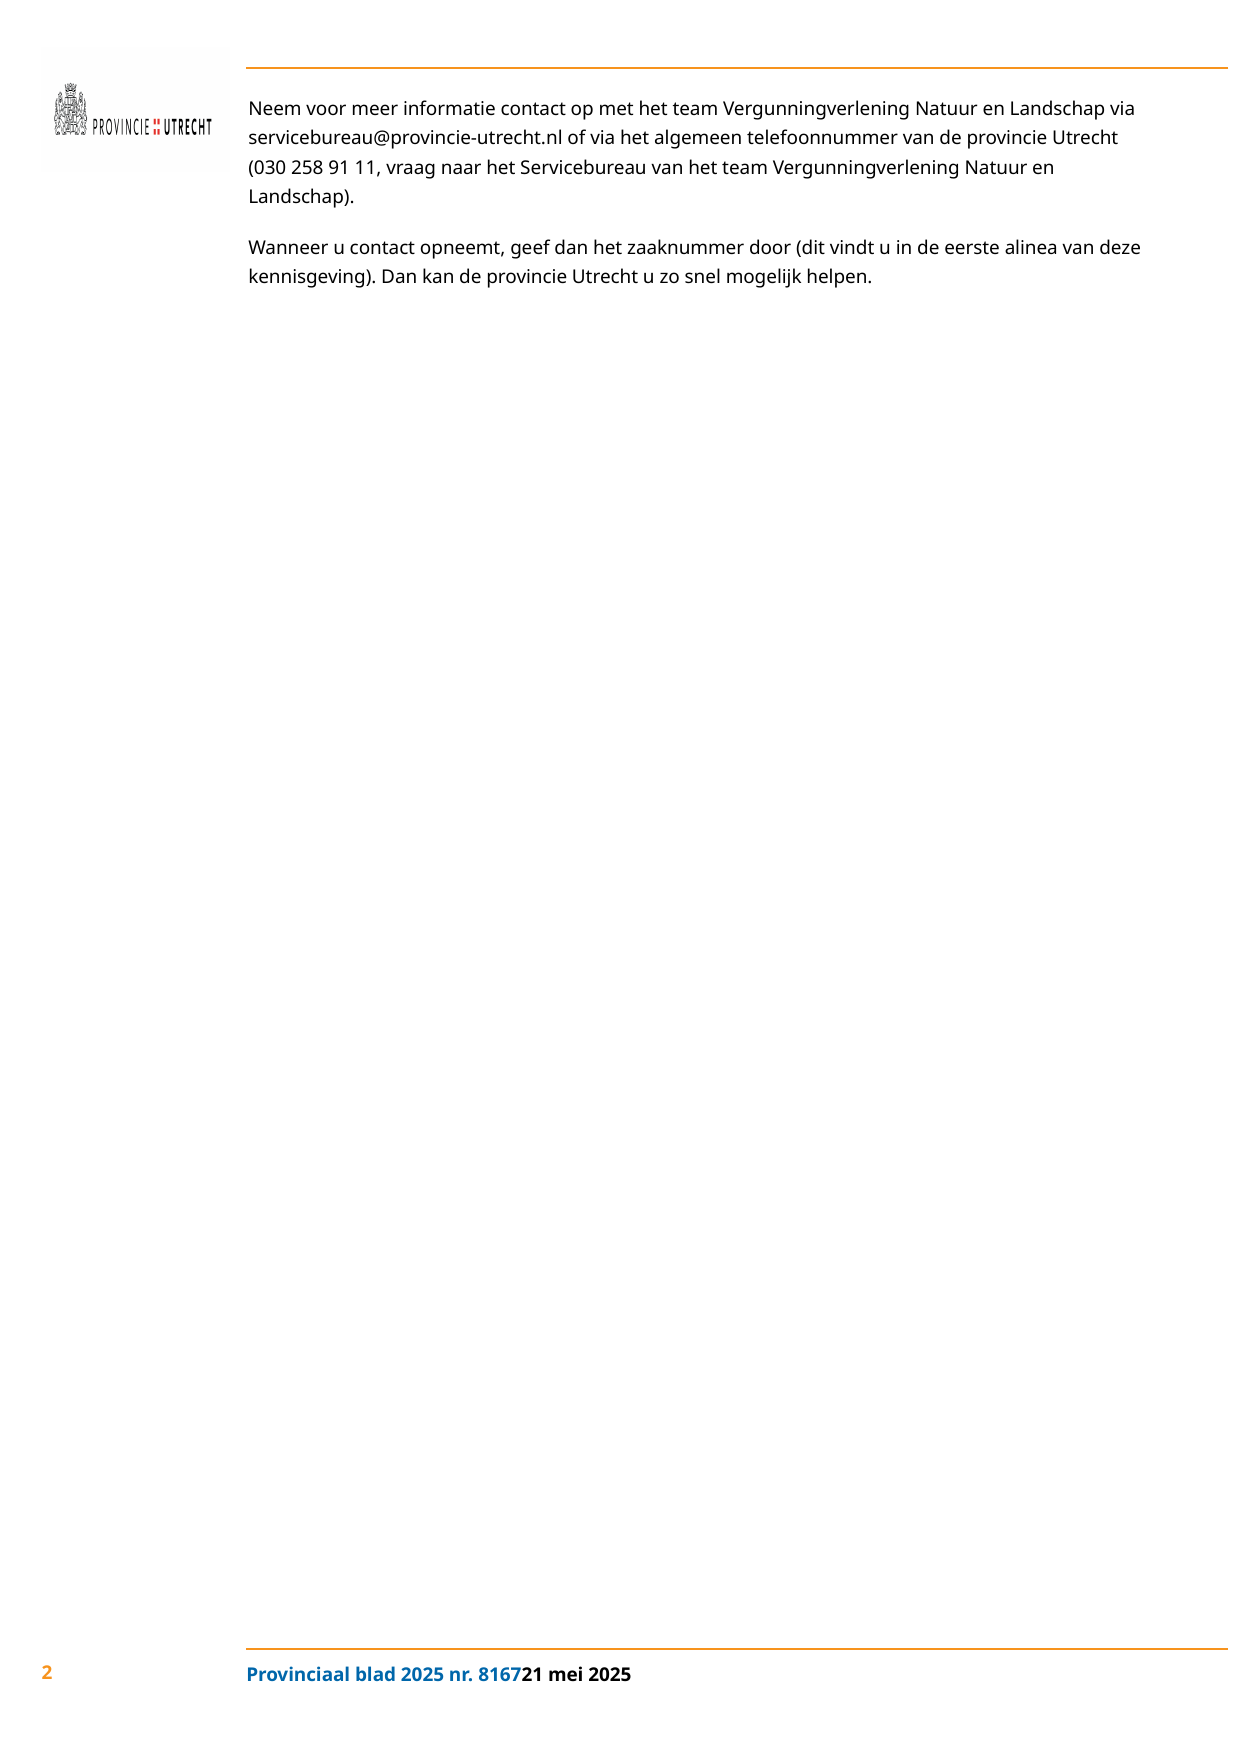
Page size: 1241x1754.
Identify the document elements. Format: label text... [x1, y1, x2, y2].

picture [41, 47, 231, 172]
text Neem voor meer informatie contact op met het team Vergunningverlening Natuur en Landschap via servicebureau@provincie-utrecht.nl of via het algemeen telefoonnummer van de provincie Utrecht (030 258 91 11, vraag naar het Servicebureau van het team Vergunningverlening Natuur en Landschap). [248, 95, 1152, 209]
text Wanneer u contact opneemt, geef dan het zaaknummer door (dit vindt u in de eerste alinea van deze kennisgeving). Dan kan de provincie Utrecht u zo snel mogelijk helpen. [248, 234, 1152, 289]
